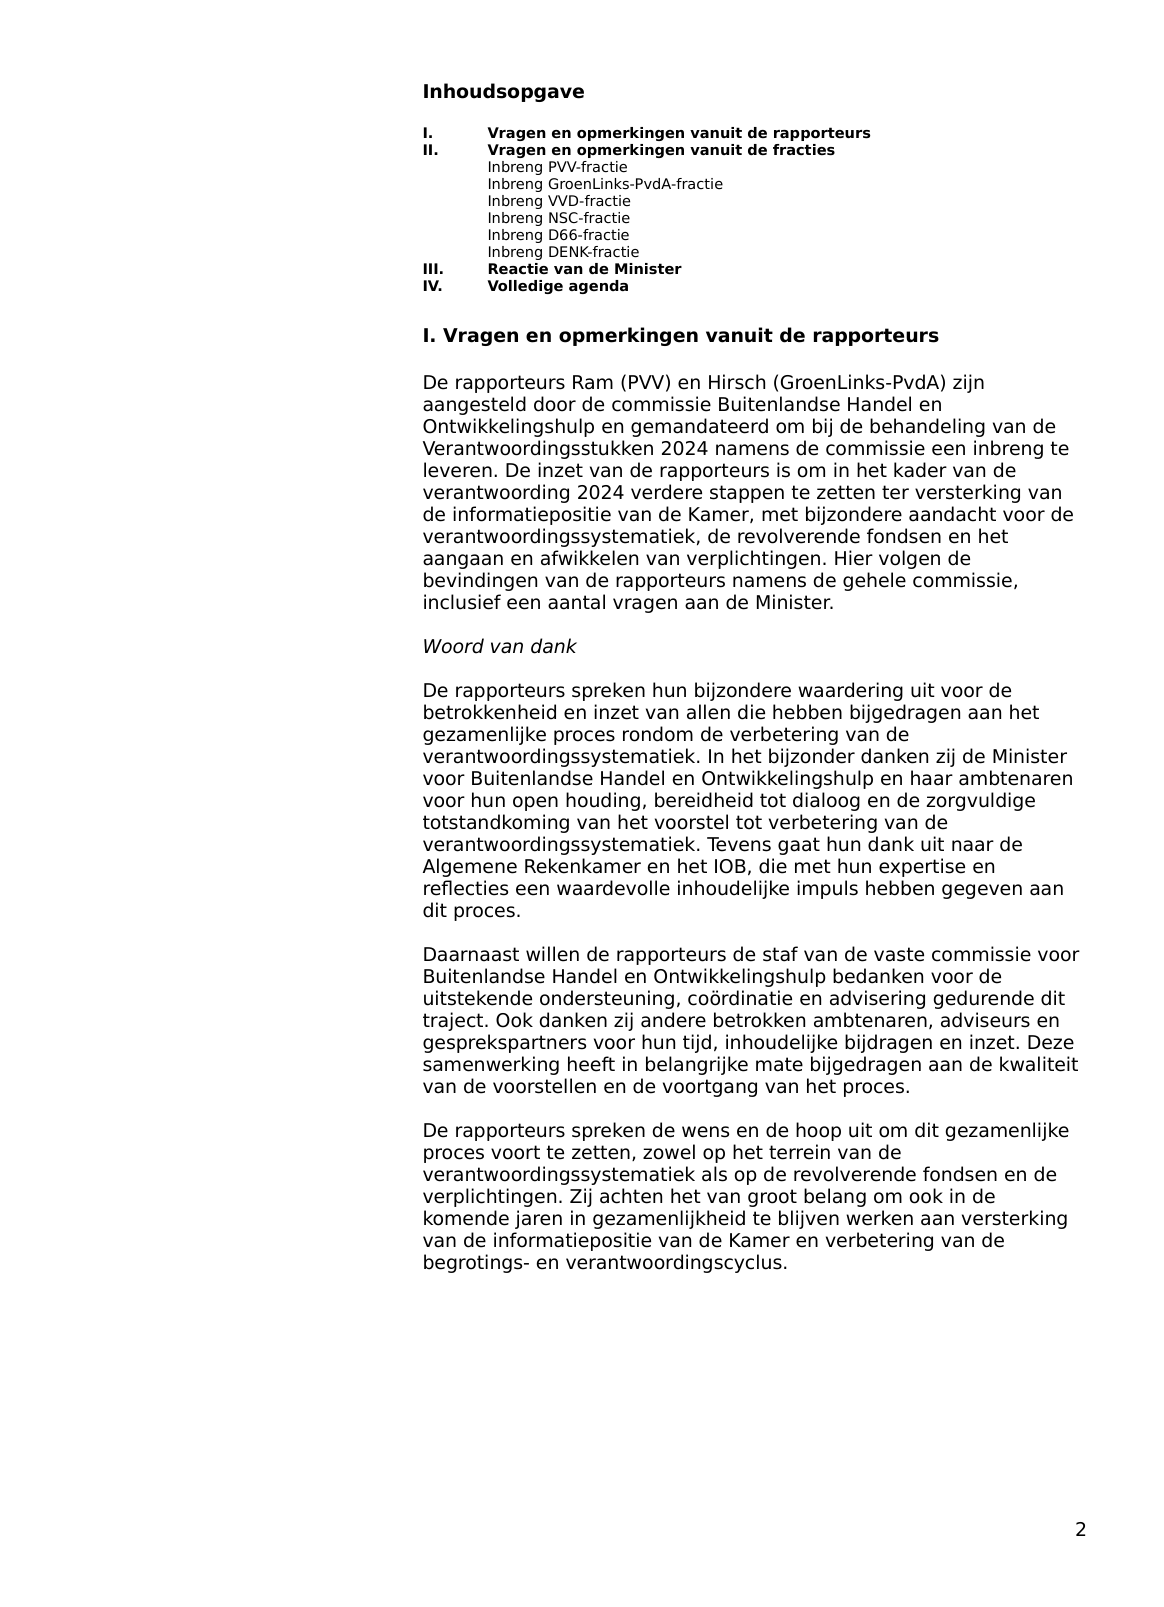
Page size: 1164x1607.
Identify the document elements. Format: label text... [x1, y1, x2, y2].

table_cell IV. [422, 278, 481, 295]
table_cell Vragen en opmerkingen vanuit de fracties [481, 142, 1087, 159]
text Daarnaast willen de rapporteurs de staf van de vaste commissie voor Buitenlandse Handel en Ontwikkelingshulp bedanken voor de uitstekende ondersteuning, coördinatie en advisering gedurende dit traject. Ook danken zij andere betrokken ambtenaren, adviseurs en gesprekspartners voor hun tijd, inhoudelijke bijdragen en inzet. Deze samenwerking heeft in belangrijke mate bijgedragen aan de kwaliteit van de voorstellen en de voortgang van het proces. [422, 944, 1087, 1098]
table_cell Inbreng D66-fractie [481, 227, 1087, 244]
table_cell [422, 159, 481, 176]
table_cell III. [422, 261, 481, 278]
table_cell Inbreng NSC-fractie [481, 210, 1087, 227]
subtitle Woord van dank [422, 636, 1087, 658]
text De rapporteurs spreken hun bijzondere waardering uit voor de betrokkenheid en inzet van allen die hebben bijgedragen aan het gezamenlijke proces rondom de verbetering van de verantwoordingssystematiek. In het bijzonder danken zij de Minister voor Buitenlandse Handel en Ontwikkelingshulp en haar ambtenaren voor hun open houding, bereidheid tot dialoog en de zorgvuldige totstandkoming van het voorstel tot verbetering van de verantwoordingssystematiek. Tevens gaat hun dank uit naar de Algemene Rekenkamer en het IOB, die met hun expertise en reflecties een waardevolle inhoudelijke impuls hebben gegeven aan dit proces. [422, 680, 1087, 922]
table_cell [422, 244, 481, 261]
table_cell [422, 193, 481, 210]
table_cell II. [422, 142, 481, 159]
table_cell [422, 227, 481, 244]
table_cell Inbreng PVV-fractie [481, 159, 1087, 176]
subtitle Inhoudsopgave [422, 81, 1087, 103]
text De rapporteurs Ram (PVV) en Hirsch (GroenLinks-PvdA) zijn aangesteld door de commissie Buitenlandse Handel en Ontwikkelingshulp en gemandateerd om bij de behandeling van de Verantwoordingsstukken 2024 namens de commissie een inbreng te leveren. De inzet van de rapporteurs is om in het kader van de verantwoording 2024 verdere stappen te zetten ter versterking van de informatiepositie van de Kamer, met bijzondere aandacht voor de verantwoordingssystematiek, de revolverende fondsen en het aangaan en afwikkelen van verplichtingen. Hier volgen de bevindingen van de rapporteurs namens de gehele commissie, inclusief een aantal vragen aan de Minister. [422, 372, 1087, 614]
table_cell [422, 210, 481, 227]
table_cell Volledige agenda [481, 278, 1087, 295]
table_header I. [422, 125, 481, 142]
table_cell Reactie van de Minister [481, 261, 1087, 278]
table_cell Inbreng GroenLinks-PvdA-fractie [481, 176, 1087, 193]
table_cell Inbreng DENK-fractie [481, 244, 1087, 261]
table_header Vragen en opmerkingen vanuit de rapporteurs [481, 125, 1087, 142]
text De rapporteurs spreken de wens en de hoop uit om dit gezamenlijke proces voort te zetten, zowel op het terrein van de verantwoordingssystematiek als op de revolverende fondsen en de verplichtingen. Zij achten het van groot belang om ook in de komende jaren in gezamenlijkheid te blijven werken aan versterking van de informatiepositie van de Kamer en verbetering van de begrotings- en verantwoordingscyclus. [422, 1120, 1087, 1274]
table_cell Inbreng VVD-fractie [481, 193, 1087, 210]
table_cell [422, 176, 481, 193]
subtitle I. Vragen en opmerkingen vanuit de rapporteurs [422, 325, 1087, 347]
